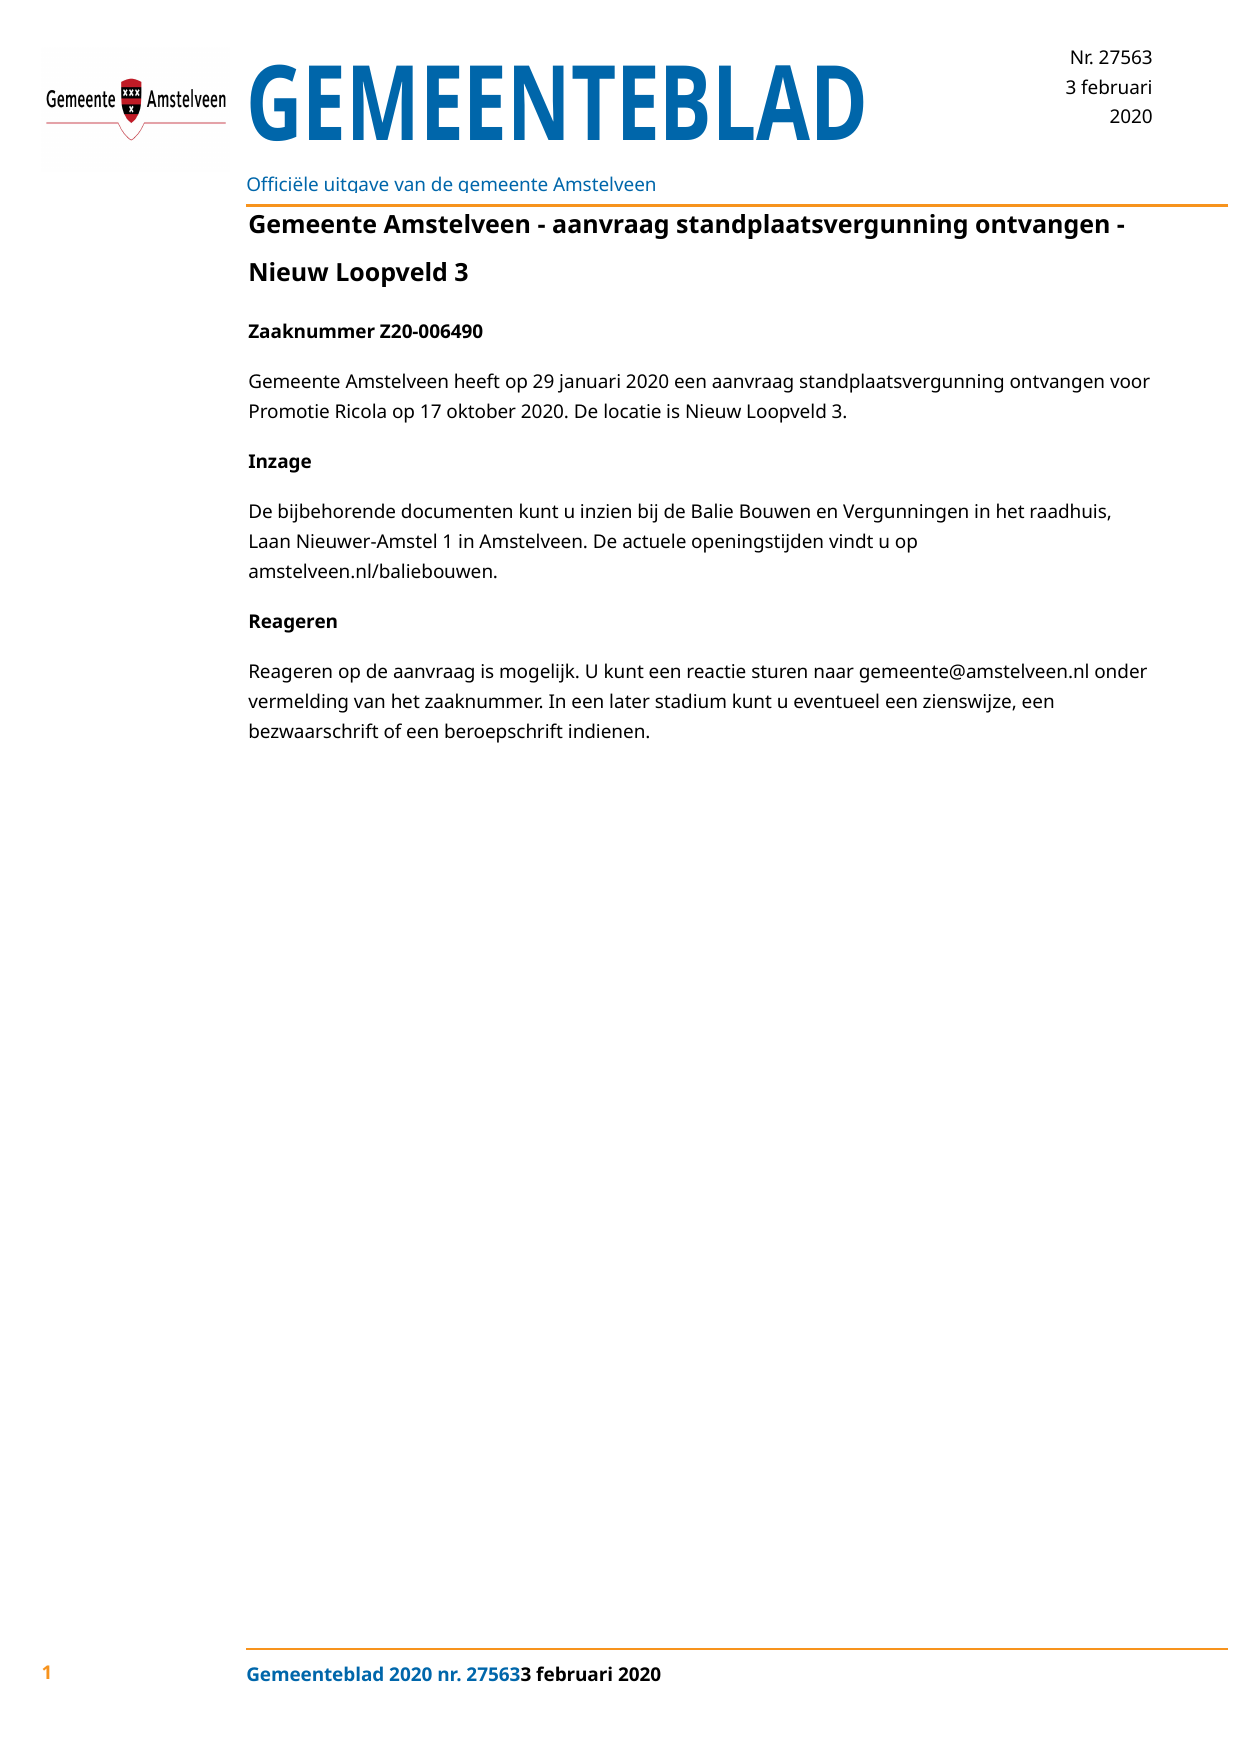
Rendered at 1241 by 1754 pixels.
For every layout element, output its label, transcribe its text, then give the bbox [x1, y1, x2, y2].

text Inzage [248, 448, 1152, 474]
text Gemeente Amstelveen heeft op 29 januari 2020 een aanvraag standplaatsvergunning ontvangen voor Promotie Ricola op 17 oktober 2020. De locatie is Nieuw Loopveld 3. [248, 368, 1152, 424]
text Gemeente Amstelveen - aanvraag standplaatsvergunning ontvangen - Nieuw Loopveld 3 [248, 207, 1152, 288]
text Reageren [248, 608, 1152, 634]
text De bijbehorende documenten kunt u inzien bij de Balie Bouwen en Vergunningen in het raadhuis, Laan Nieuwer-Amstel 1 in Amstelveen. De actuele openingstijden vindt u op amstelveen.nl/baliebouwen. [248, 499, 1152, 584]
text Reageren op de aanvraag is mogelijk. U kunt een reactie sturen naar gemeente@amstelveen.nl onder vermelding van het zaaknummer. In een later stadium kunt u eventueel een zienswijze, een bezwaarschrift of een beroepschrift indienen. [248, 659, 1152, 744]
text Zaaknummer Z20-006490 [248, 318, 1152, 344]
picture [41, 47, 231, 172]
